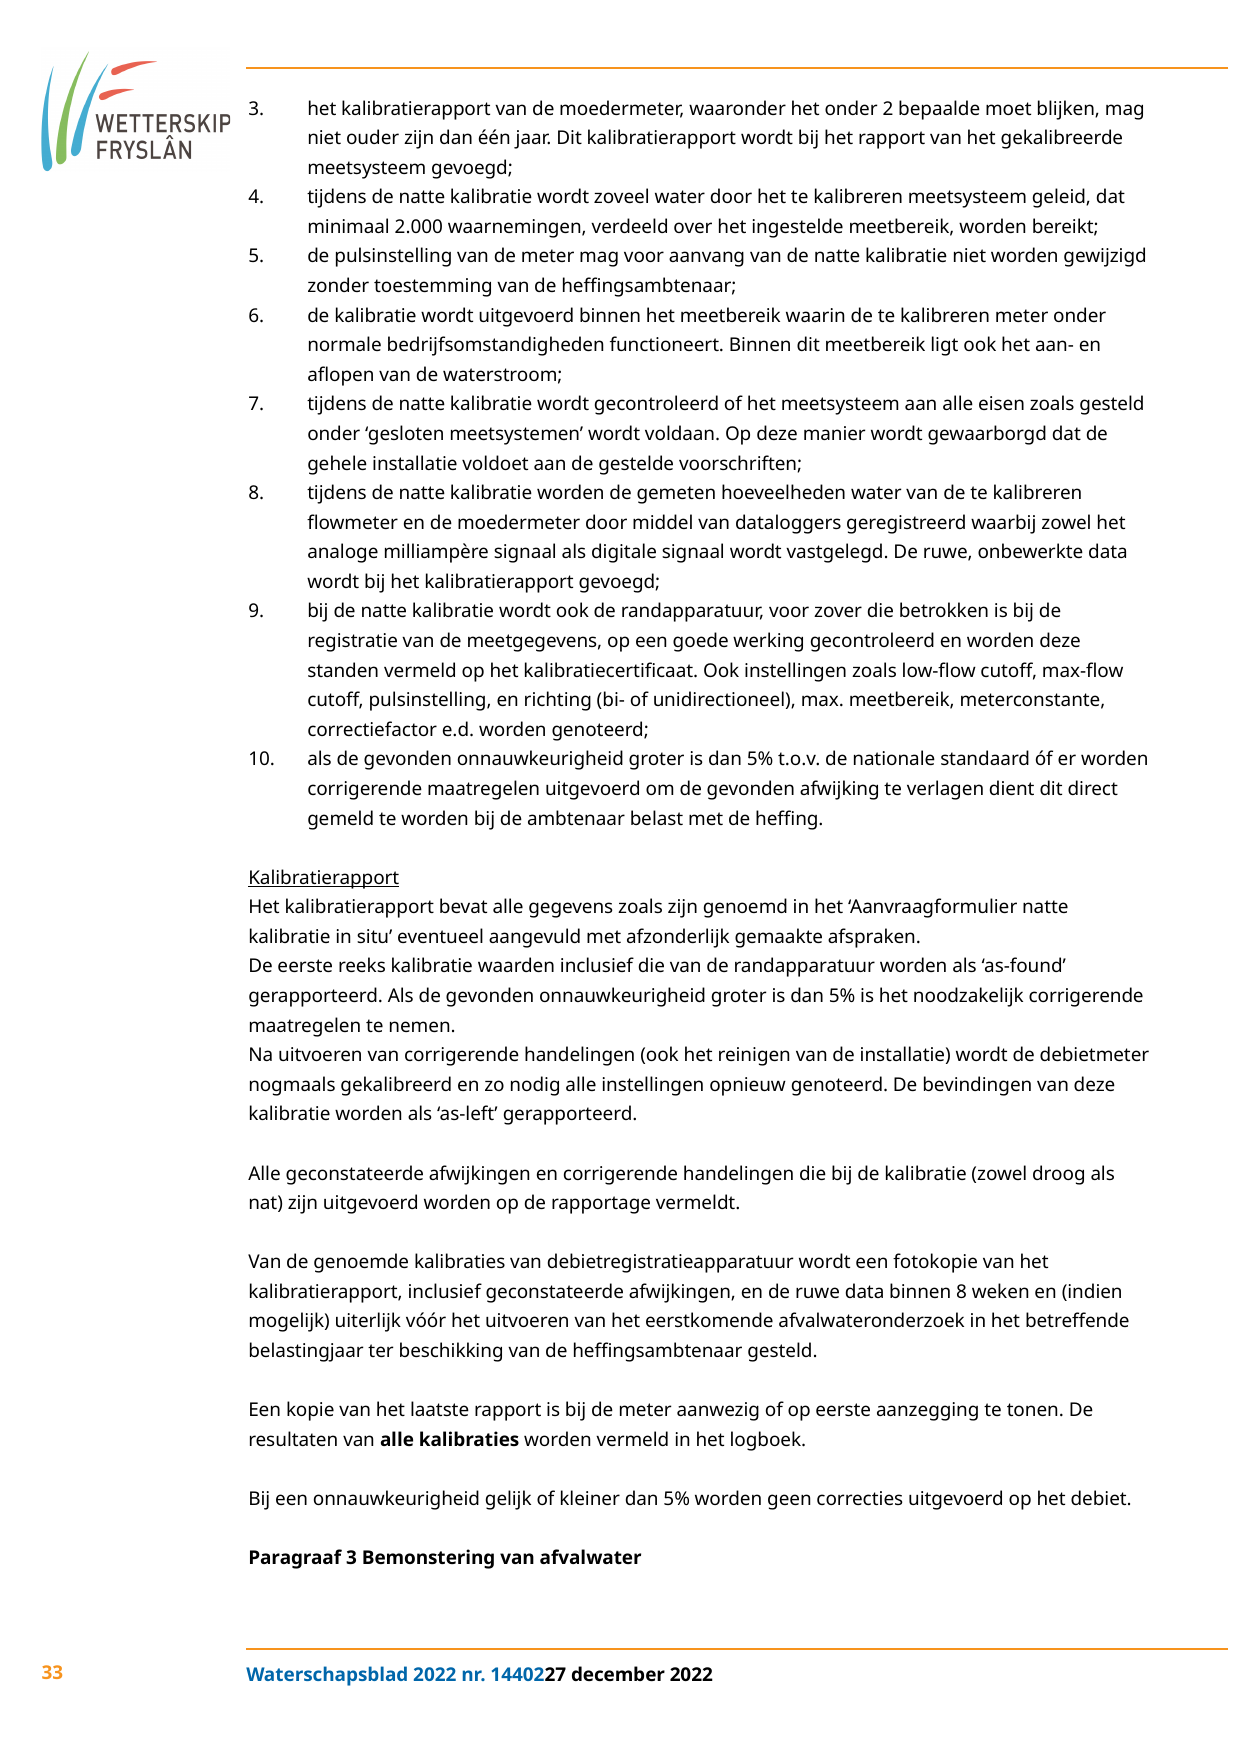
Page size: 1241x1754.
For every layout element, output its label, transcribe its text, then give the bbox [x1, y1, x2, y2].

text Van de genoemde kalibraties van debietregistratieapparatuur wordt een fotokopie van het kalibratierapport, inclusief geconstateerde afwijkingen, en de ruwe data binnen 8 weken en (indien mogelijk) uiterlijk vóór het uitvoeren van het eerstkomende afvalwateronderzoek in het betreffende belastingjaar ter beschikking van de heffingsambtenaar gesteld. [248, 1248, 1152, 1363]
list tijdens de natte kalibratie wordt zoveel water door het te kalibreren meetsysteem geleid, dat minimaal 2.000 waarnemingen, verdeeld over het ingestelde meetbereik, worden bereikt; [248, 183, 1152, 239]
text Het kalibratierapport bevat alle gegevens zoals zijn genoemd in het ‘Aanvraagformulier natte kalibratie in situ’ eventueel aangevuld met afzonderlijk gemaakte afspraken. [248, 893, 1152, 949]
list het kalibratierapport van de moedermeter, waaronder het onder 2 bepaalde moet blijken, mag niet ouder zijn dan één jaar. Dit kalibratierapport wordt bij het rapport van het gekalibreerde meetsysteem gevoegd; [248, 95, 1152, 180]
text Na uitvoeren van corrigerende handelingen (ook het reinigen van de installatie) wordt de debietmeter nogmaals gekalibreerd en zo nodig alle instellingen opnieuw genoteerd. De bevindingen van deze kalibratie worden als ‘as-left’ gerapporteerd. [248, 1041, 1152, 1126]
list de kalibratie wordt uitgevoerd binnen het meetbereik waarin de te kalibreren meter onder normale bedrijfsomstandigheden functioneert. Binnen dit meetbereik ligt ook het aan- en aflopen van de waterstroom; [248, 302, 1152, 387]
picture [41, 47, 231, 172]
list als de gevonden onnauwkeurigheid groter is dan 5% t.o.v. de nationale standaard óf er worden corrigerende maatregelen uitgevoerd om de gevonden afwijking te verlagen dient dit direct gemeld te worden bij de ambtenaar belast met de heffing. [248, 746, 1152, 831]
list de pulsinstelling van de meter mag voor aanvang van de natte kalibratie niet worden gewijzigd zonder toestemming van de heffingsambtenaar; [248, 243, 1152, 298]
text De eerste reeks kalibratie waarden inclusief die van de randapparatuur worden als ‘as-found’ gerapporteerd. Als de gevonden onnauwkeurigheid groter is dan 5% is het noodzakelijk corrigerende maatregelen te nemen. [248, 953, 1152, 1038]
text Een kopie van het laatste rapport is bij de meter aanwezig of op eerste aanzegging te tonen. De resultaten van alle kalibraties worden vermeld in het logboek. [248, 1396, 1152, 1452]
list tijdens de natte kalibratie wordt gecontroleerd of het meetsysteem aan alle eisen zoals gesteld onder ‘gesloten meetsystemen’ wordt voldaan. Op deze manier wordt gewaarborgd dat de gehele installatie voldoet aan de gestelde voorschriften; [248, 391, 1152, 476]
text Bij een onnauwkeurigheid gelijk of kleiner dan 5% worden geen correcties uitgevoerd op het debiet. [248, 1485, 1152, 1511]
list tijdens de natte kalibratie worden de gemeten hoeveelheden water van de te kalibreren flowmeter en de moedermeter door middel van dataloggers geregistreerd waarbij zowel het analoge milliampère signaal als digitale signaal wordt vastgelegd. De ruwe, onbewerkte data wordt bij het kalibratierapport gevoegd; [248, 479, 1152, 594]
list bij de natte kalibratie wordt ook de randapparatuur, voor zover die betrokken is bij de registratie van de meetgegevens, op een goede werking gecontroleerd en worden deze standen vermeld op het kalibratiecertificaat. Ook instellingen zoals low-flow cutoff, max-flow cutoff, pulsinstelling, en richting (bi- of unidirectioneel), max. meetbereik, meterconstante, correctiefactor e.d. worden genoteerd; [248, 598, 1152, 742]
text Kalibratierapport [248, 864, 1152, 890]
text Alle geconstateerde afwijkingen en corrigerende handelingen die bij de kalibratie (zowel droog als nat) zijn uitgevoerd worden op de rapportage vermeldt. [248, 1160, 1152, 1215]
text Paragraaf 3 Bemonstering van afvalwater [248, 1544, 1152, 1570]
